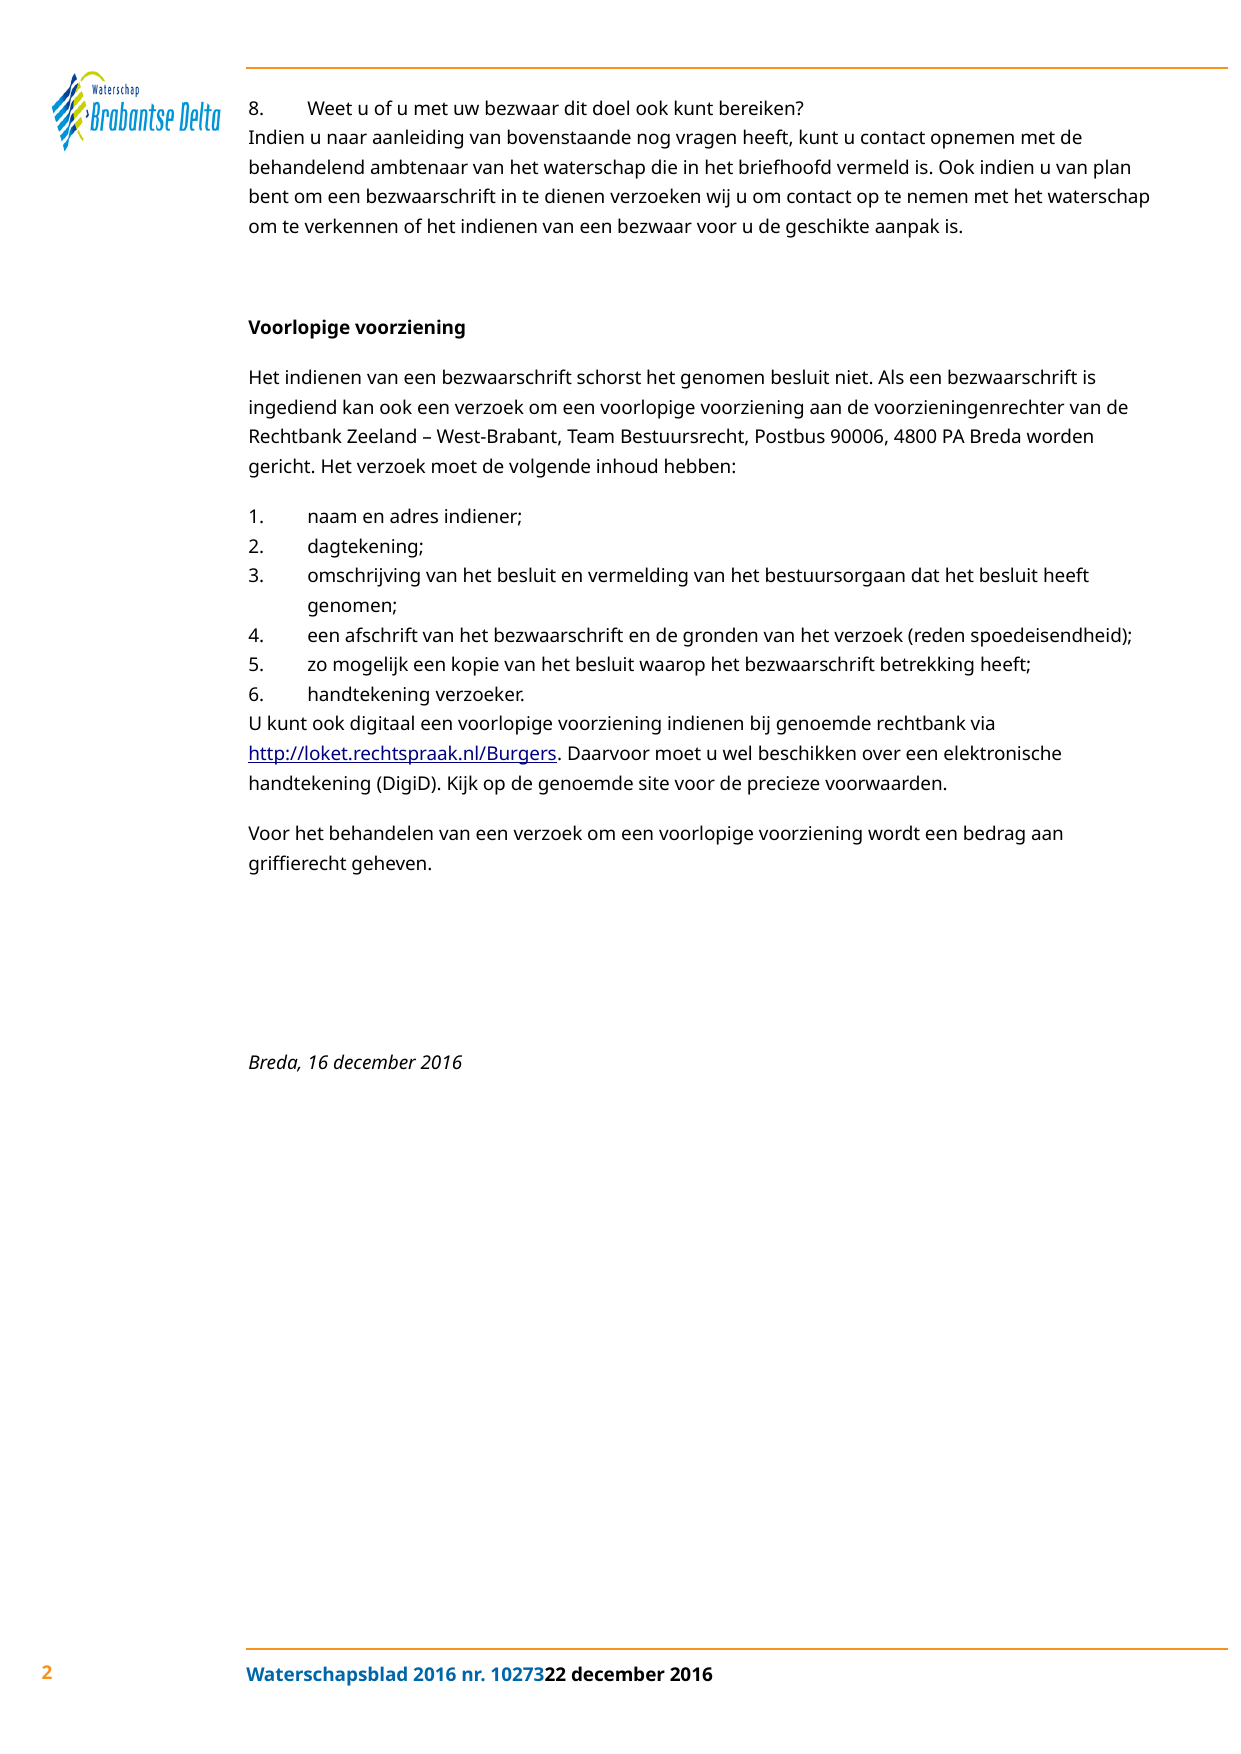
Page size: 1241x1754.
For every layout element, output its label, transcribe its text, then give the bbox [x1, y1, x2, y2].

list naam en adres indiener; [248, 503, 1152, 529]
text Indien u naar aanleiding van bovenstaande nog vragen heeft, kunt u contact opnemen met de behandelend ambtenaar van het waterschap die in het briefhoofd vermeld is. Ook indien u van plan bent om een bezwaarschrift in te dienen verzoeken wij u om contact op te nemen met het waterschap om te verkennen of het indienen van een bezwaar voor u de geschikte aanpak is. [248, 124, 1152, 239]
text Voorlopige voorziening [248, 314, 1152, 340]
text Voor het behandelen van een verzoek om een voorlopige voorziening wordt een bedrag aan griffierecht geheven. [248, 820, 1152, 876]
list handtekening verzoeker. [248, 681, 1152, 707]
list een afschrift van het bezwaarschrift en de gronden van het verzoek (reden spoedeisendheid); [248, 622, 1152, 648]
text Het indienen van een bezwaarschrift schorst het genomen besluit niet. Als een bezwaarschrift is ingediend kan ook een verzoek om een voorlopige voorziening aan de voorzieningenrechter van de Rechtbank Zeeland – West-Brabant, Team Bestuursrecht, Postbus 90006, 4800 PA Breda worden gericht. Het verzoek moet de volgende inhoud hebben: [248, 364, 1152, 479]
text U kunt ook digitaal een voorlopige voorziening indienen bij genoemde rechtbank via http://loket.rechtspraak.nl/Burgers. Daarvoor moet u wel beschikken over een elektronische handtekening (DigiD). Kijk op de genoemde site voor de precieze voorwaarden. [248, 711, 1152, 796]
list dagtekening; [248, 533, 1152, 559]
text Breda, 16 december 2016 [248, 1049, 1152, 1074]
list zo mogelijk een kopie van het besluit waarop het bezwaarschrift betrekking heeft; [248, 651, 1152, 677]
picture [41, 47, 231, 172]
list Weet u of u met uw bezwaar dit doel ook kunt bereiken? [248, 95, 1152, 121]
list omschrijving van het besluit en vermelding van het bestuursorgaan dat het besluit heeft genomen; [248, 563, 1152, 618]
